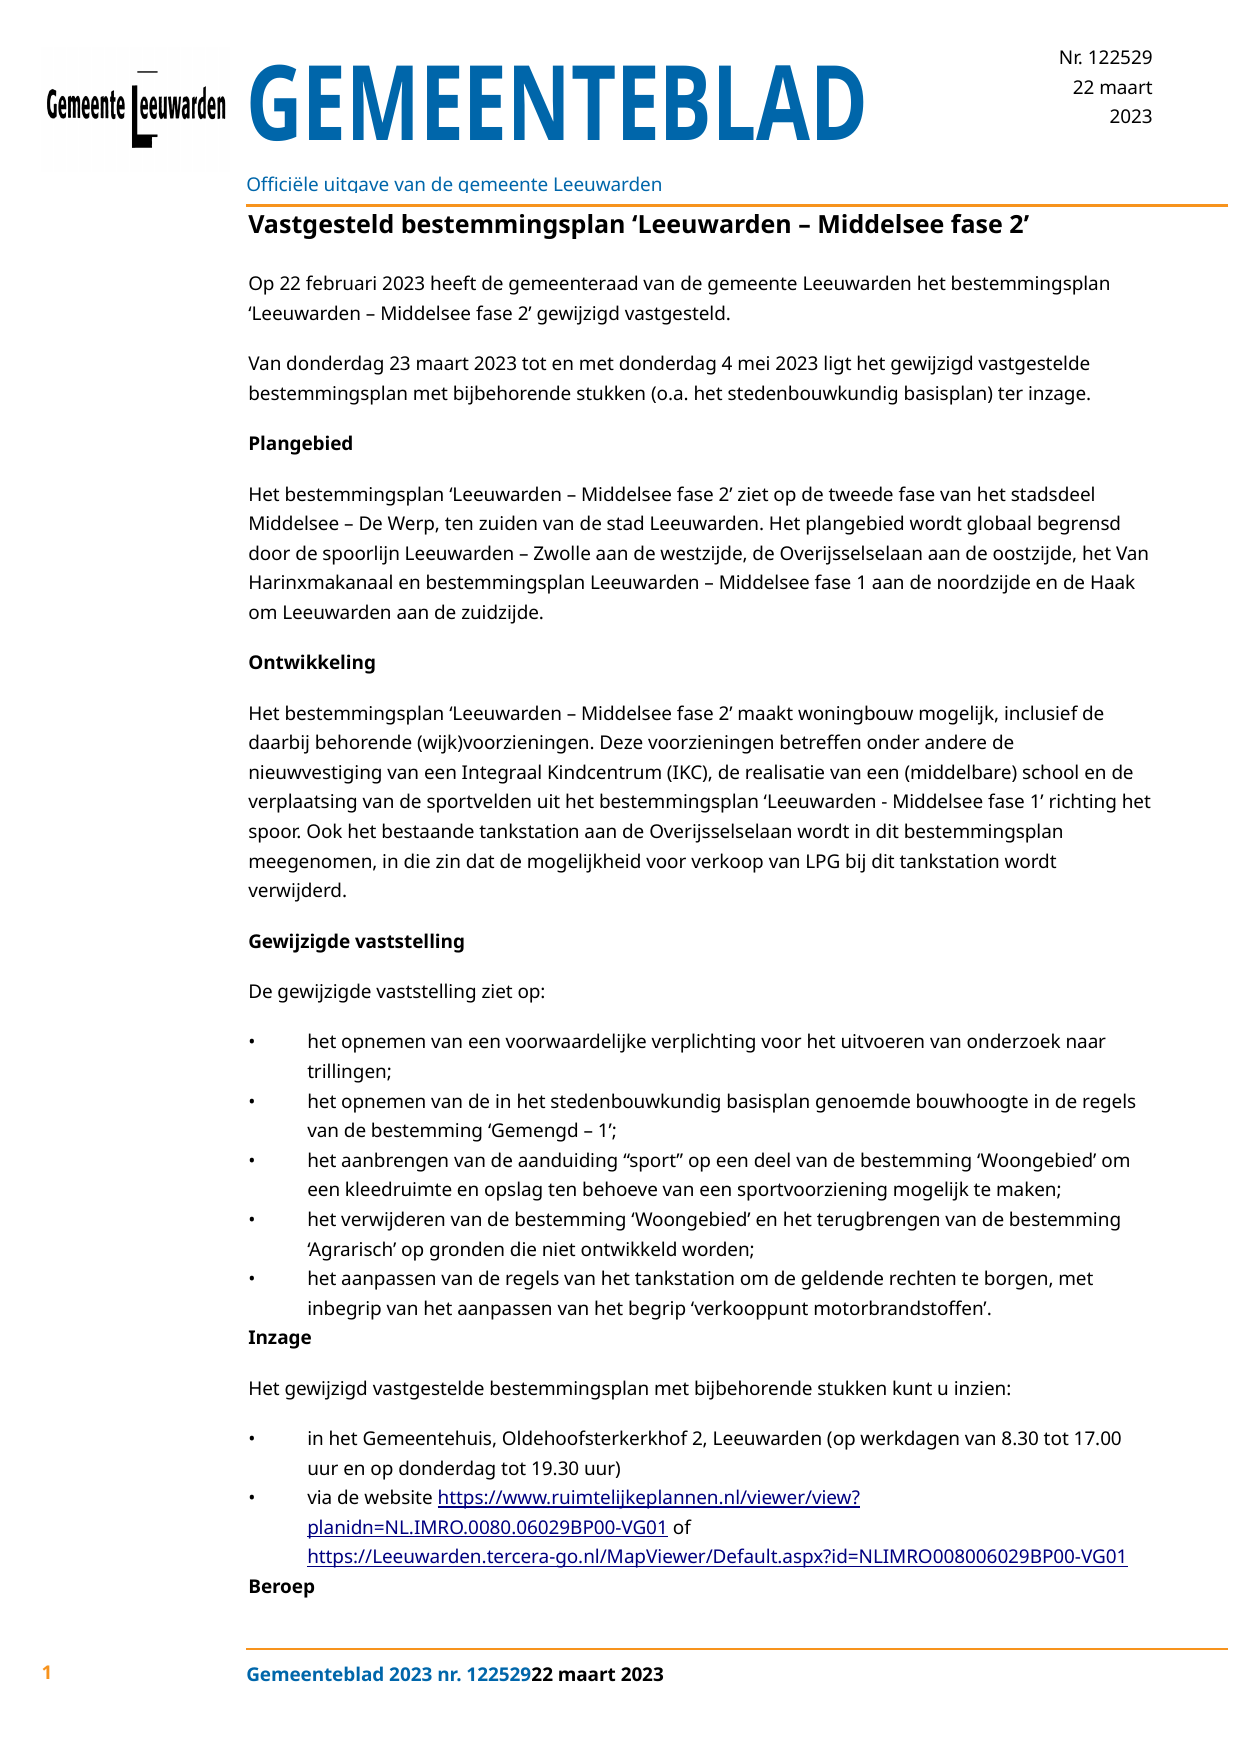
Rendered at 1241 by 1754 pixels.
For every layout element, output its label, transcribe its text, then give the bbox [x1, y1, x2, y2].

list het opnemen van een voorwaardelijke verplichting voor het uitvoeren van onderzoek naar trillingen; [248, 1029, 1152, 1084]
list het opnemen van de in het stedenbouwkundig basisplan genoemde bouwhoogte in de regels van de bestemming ‘Gemengd – 1’; [248, 1088, 1152, 1143]
text Gewijzigde vaststelling [248, 928, 1152, 953]
text Het bestemmingsplan ‘Leeuwarden – Middelsee fase 2’ maakt woningbouw mogelijk, inclusief de daarbij behorende (wijk)voorzieningen. Deze voorzieningen betreffen onder andere de nieuwvestiging van een Integraal Kindcentrum (IKC), de realisatie van een (middelbare) school en de verplaatsing van de sportvelden uit het bestemmingsplan ‘Leeuwarden - Middelsee fase 1’ richting het spoor. Ook het bestaande tankstation aan de Overijsselselaan wordt in dit bestemmingsplan meegenomen, in die zin dat de mogelijkheid voor verkoop van LPG bij dit tankstation wordt verwijderd. [248, 700, 1152, 903]
list https://Leeuwarden.tercera-go.nl/MapViewer/Default.aspx?id=NLIMRO008006029BP00-VG01 [248, 1544, 1152, 1569]
text Op 22 februari 2023 heeft de gemeenteraad van de gemeente Leeuwarden het bestemmingsplan ‘Leeuwarden – Middelsee fase 2’ gewijzigd vastgesteld. [248, 270, 1152, 326]
text Het bestemmingsplan ‘Leeuwarden – Middelsee fase 2’ ziet op de tweede fase van het stadsdeel Middelsee – De Werp, ten zuiden van de stad Leeuwarden. Het plangebied wordt globaal begrensd door de spoorlijn Leeuwarden – Zwolle aan de westzijde, de Overijsselselaan aan de oostzijde, het Van Harinxmakanaal en bestemmingsplan Leeuwarden – Middelsee fase 1 aan de noordzijde en de Haak om Leeuwarden aan de zuidzijde. [248, 481, 1152, 625]
list het aanbrengen van de aanduiding “sport” op een deel van de bestemming ‘Woongebied’ om een kleedruimte en opslag ten behoeve van een sportvoorziening mogelijk te maken; [248, 1147, 1152, 1202]
list het aanpassen van de regels van het tankstation om de geldende rechten te borgen, met inbegrip van het aanpassen van het begrip ‘verkooppunt motorbrandstoffen’. [248, 1265, 1152, 1321]
list via de website https://www.ruimtelijkeplannen.nl/viewer/view?planidn=NL.IMRO.0080.06029BP00-VG01 of [248, 1484, 1152, 1540]
text Beroep [248, 1573, 1152, 1599]
text Vastgesteld bestemmingsplan ‘Leeuwarden – Middelsee fase 2’ [248, 207, 1152, 241]
text Inzage [248, 1324, 1152, 1350]
list het verwijderen van de bestemming ‘Woongebied’ en het terugbrengen van de bestemming ‘Agrarisch’ op gronden die niet ontwikkeld worden; [248, 1206, 1152, 1261]
text De gewijzigde vaststelling ziet op: [248, 978, 1152, 1004]
text Plangebied [248, 430, 1152, 456]
text Het gewijzigd vastgestelde bestemmingsplan met bijbehorende stukken kunt u inzien: [248, 1375, 1152, 1401]
picture [41, 47, 231, 172]
text Van donderdag 23 maart 2023 tot en met donderdag 4 mei 2023 ligt het gewijzigd vastgestelde bestemmingsplan met bijbehorende stukken (o.a. het stedenbouwkundig basisplan) ter inzage. [248, 350, 1152, 406]
list in het Gemeentehuis, Oldehoofsterkerkhof 2, Leeuwarden (op werkdagen van 8.30 tot 17.00 uur en op donderdag tot 19.30 uur) [248, 1425, 1152, 1481]
text Ontwikkeling [248, 649, 1152, 675]
